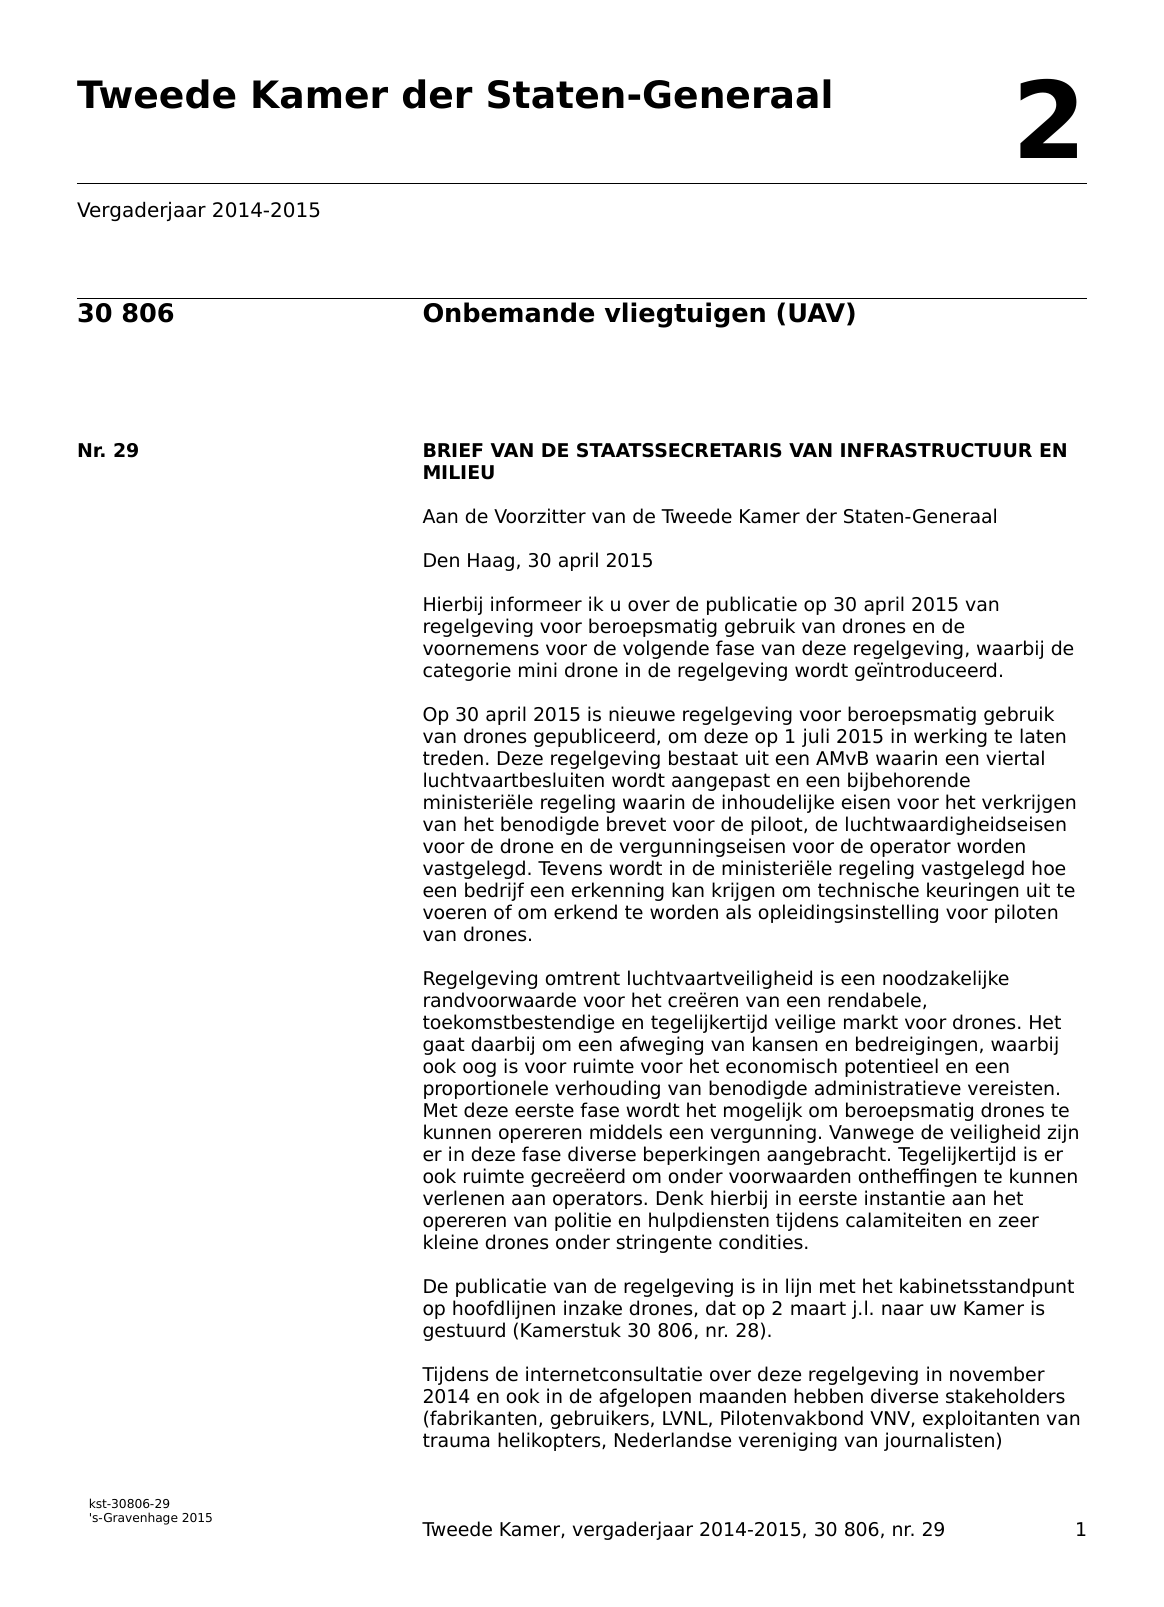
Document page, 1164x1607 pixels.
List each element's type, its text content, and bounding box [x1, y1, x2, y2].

text kst-30806-29 [88, 1497, 323, 1511]
subtitle 30 806 Onbemande vliegtuigen (UAV) [77, 299, 1087, 329]
table_cell Vergaderjaar 2014-2015 [77, 184, 1087, 298]
text De publicatie van de regelgeving is in lijn met het kabinetsstandpunt op hoofdlijnen inzake drones, dat op 2 maart j.l. naar uw Kamer is gestuurd (Kamerstuk 30 806, nr. 28). [422, 1276, 1087, 1342]
text Regelgeving omtrent luchtvaartveiligheid is een noodzakelijke randvoorwaarde voor het creëren van een rendabele, toekomstbestendige en tegelijkertijd veilige markt voor drones. Het gaat daarbij om een afweging van kansen en bedreigingen, waarbij ook oog is voor ruimte voor het economisch potentieel en een proportionele verhouding van benodigde administratieve vereisten. Met deze eerste fase wordt het mogelijk om beroepsmatig drones te kunnen opereren middels een vergunning. Vanwege de veiligheid zijn er in deze fase diverse beperkingen aangebracht. Tegelijkertijd is er ook ruimte gecreëerd om onder voorwaarden ontheffingen te kunnen verlenen aan operators. Denk hierbij in eerste instantie aan het opereren van politie en hulpdiensten tijdens calamiteiten en zeer kleine drones onder stringente condities. [422, 968, 1087, 1254]
text Hierbij informeer ik u over de publicatie op 30 april 2015 van regelgeving voor beroepsmatig gebruik van drones en de voornemens voor de volgende fase van deze regelgeving, waarbij de categorie mini drone in de regelgeving wordt geïntroduceerd. [422, 594, 1087, 682]
text Aan de Voorzitter van de Tweede Kamer der Staten-Generaal [422, 506, 1087, 528]
text Den Haag, 30 april 2015 [422, 550, 1087, 572]
table_header Tweede Kamer der Staten-Generaal [77, 59, 886, 183]
text Op 30 april 2015 is nieuwe regelgeving voor beroepsmatig gebruik van drones gepubliceerd, om deze op 1 juli 2015 in werking te laten treden. Deze regelgeving bestaat uit een AMvB waarin een viertal luchtvaartbesluiten wordt aangepast en een bijbehorende ministeriële regeling waarin de inhoudelijke eisen voor het verkrijgen van het benodigde brevet voor de piloot, de luchtwaardigheidseisen voor de drone en de vergunningseisen voor de operator worden vastgelegd. Tevens wordt in de ministeriële regeling vastgelegd hoe een bedrijf een erkenning kan krijgen om technische keuringen uit te voeren of om erkend te worden als opleidingsinstelling voor piloten van drones. [422, 704, 1087, 946]
text Tijdens de internetconsultatie over deze regelgeving in november 2014 en ook in de afgelopen maanden hebben diverse stakeholders (fabrikanten, gebruikers, LVNL, Pilotenvakbond VNV, exploitanten van trauma helikopters, Nederlandse vereniging van journalisten) [422, 1364, 1087, 1452]
subtitle Nr. 29 BRIEF VAN DE STAATSSECRETARIS VAN INFRASTRUCTUUR EN MILIEU [77, 440, 1087, 484]
table_header 2 [886, 59, 1087, 183]
text 's-Gravenhage 2015 [88, 1511, 323, 1525]
